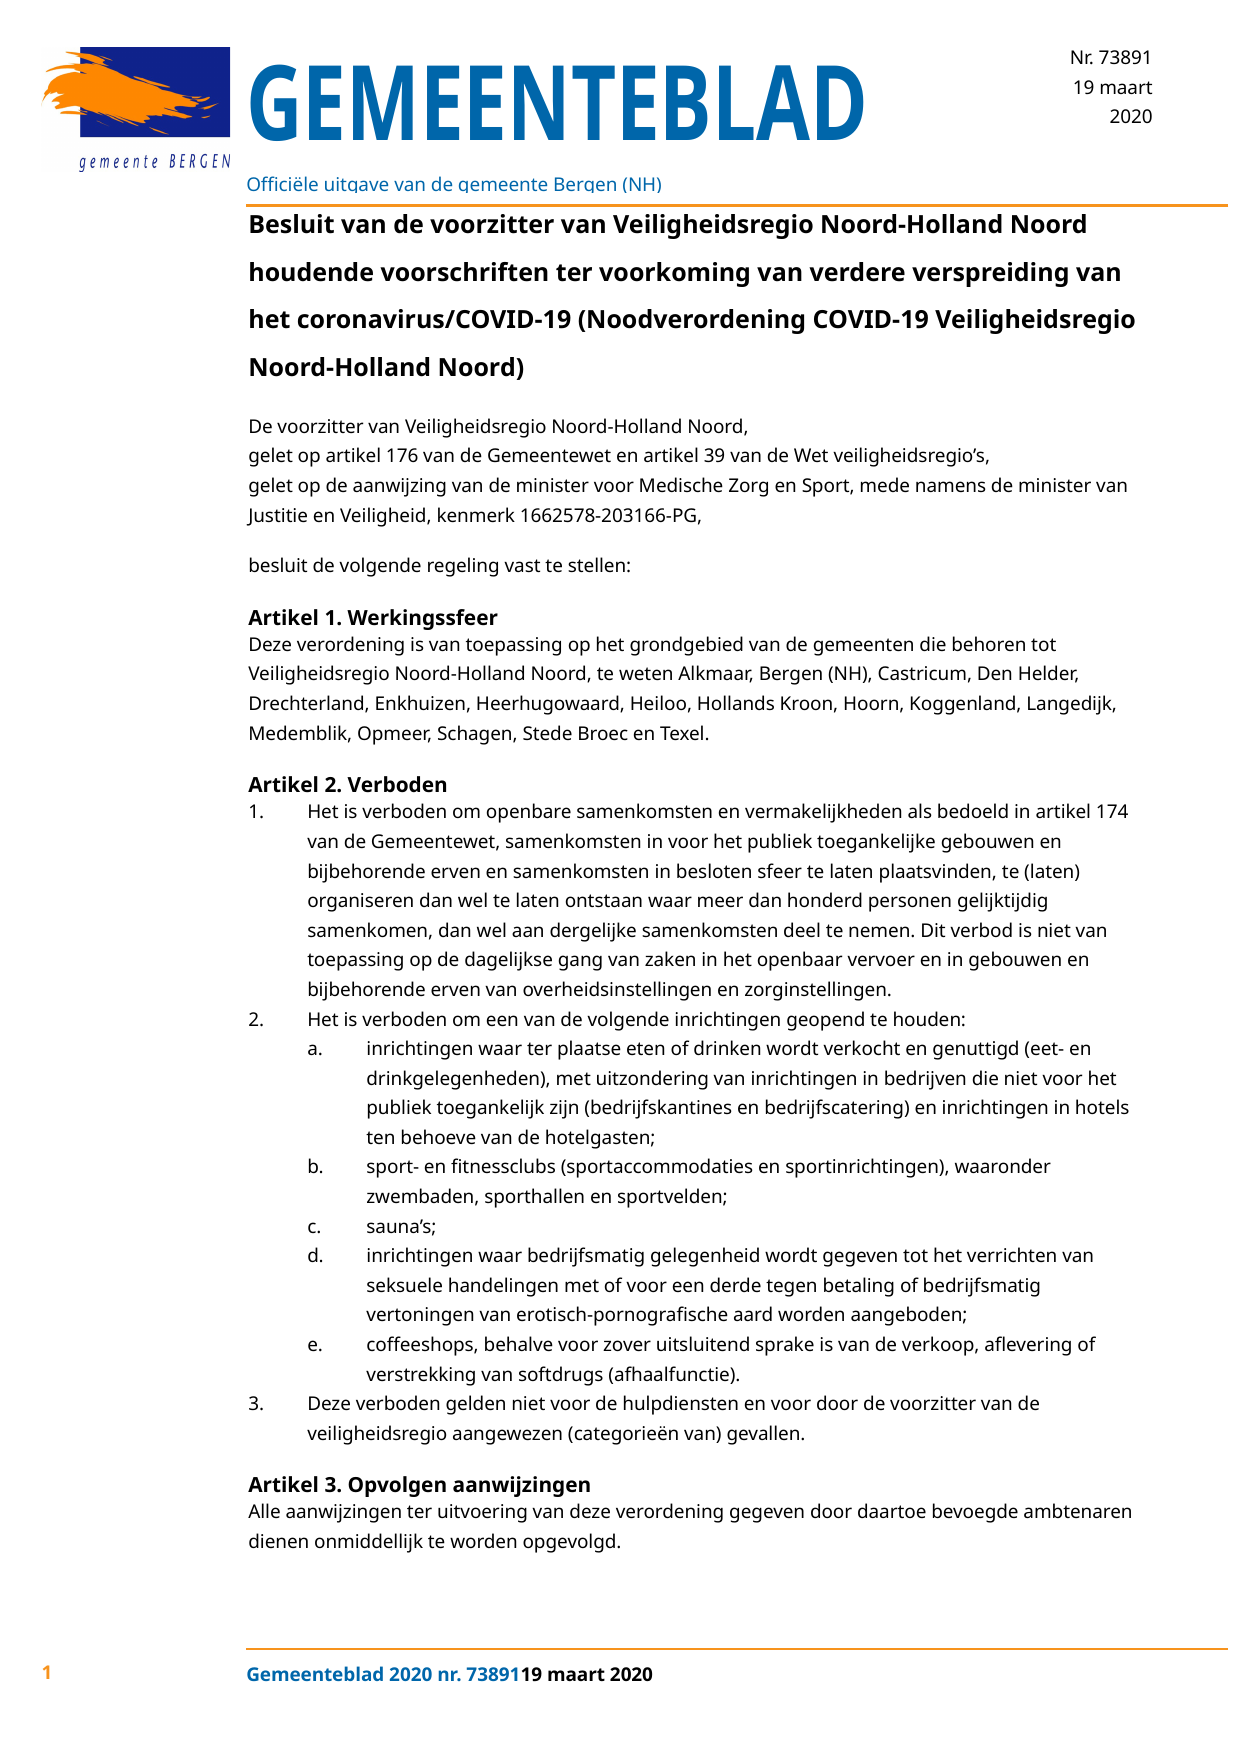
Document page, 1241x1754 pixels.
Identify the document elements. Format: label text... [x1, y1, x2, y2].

text gelet op artikel 176 van de Gemeentewet en artikel 39 van de Wet veiligheidsregio’s, [248, 443, 1152, 468]
text Besluit van de voorzitter van Veiligheidsregio Noord-Holland Noord houdende voorschriften ter voorkoming van verdere verspreiding van het coronavirus/COVID-19 (Noodverordening COVID-19 Veiligheidsregio Noord-Holland Noord) [248, 207, 1152, 384]
list sauna’s; [307, 1213, 1152, 1238]
list Het is verboden om een van de volgende inrichtingen geopend te houden: [248, 1006, 1152, 1031]
text gelet op de aanwijzing van de minister voor Medische Zorg en Sport, mede namens de minister van Justitie en Veiligheid, kenmerk 1662578-203166-PG, [248, 472, 1152, 528]
list sport- en fitnessclubs (sportaccommodaties en sportinrichtingen), waaronder zwembaden, sporthallen en sportvelden; [307, 1154, 1152, 1209]
text Artikel 2. Verboden [248, 770, 1152, 799]
text Artikel 1. Werkingssfeer [248, 603, 1152, 631]
picture [41, 47, 231, 172]
list Het is verboden om openbare samenkomsten en vermakelijkheden als bedoeld in artikel 174 van de Gemeentewet, samenkomsten in voor het publiek toegankelijke gebouwen en bijbehorende erven en samenkomsten in besloten sfeer te laten plaatsvinden, te (laten) organiseren dan wel te laten ontstaan waar meer dan honderd personen gelijktijdig samenkomen, dan wel aan dergelijke samenkomsten deel te nemen. Dit verbod is niet van toepassing op de dagelijkse gang van zaken in het openbaar vervoer en in gebouwen en bijbehorende erven van overheidsinstellingen en zorginstellingen. [248, 799, 1152, 1002]
list inrichtingen waar ter plaatse eten of drinken wordt verkocht en genuttigd (eet- en drinkgelegenheden), met uitzondering van inrichtingen in bedrijven die niet voor het publiek toegankelijk zijn (bedrijfskantines en bedrijfscatering) en inrichtingen in hotels ten behoeve van de hotelgasten; [307, 1035, 1152, 1150]
list inrichtingen waar bedrijfsmatig gelegenheid wordt gegeven tot het verrichten van seksuele handelingen met of voor een derde tegen betaling of bedrijfsmatig vertoningen van erotisch-pornografische aard worden aangeboden; [307, 1242, 1152, 1327]
text Deze verordening is van toepassing op het grondgebied van de gemeenten die behoren tot Veiligheidsregio Noord-Holland Noord, te weten Alkmaar, Bergen (NH), Castricum, Den Helder, Drechterland, Enkhuizen, Heerhugowaard, Heiloo, Hollands Kroon, Hoorn, Koggenland, Langedijk, Medemblik, Opmeer, Schagen, Stede Broec en Texel. [248, 631, 1152, 746]
text besluit de volgende regeling vast te stellen: [248, 552, 1152, 578]
list Deze verboden gelden niet voor de hulpdiensten en voor door de voorzitter van de veiligheidsregio aangewezen (categorieën van) gevallen. [248, 1390, 1152, 1446]
text De voorzitter van Veiligheidsregio Noord-Holland Noord, [248, 413, 1152, 439]
text Artikel 3. Opvolgen aanwijzingen [248, 1470, 1152, 1499]
list coffeeshops, behalve voor zover uitsluitend sprake is van de verkoop, aflevering of verstrekking van softdrugs (afhaalfunctie). [307, 1331, 1152, 1386]
text Alle aanwijzingen ter uitvoering van deze verordening gegeven door daartoe bevoegde ambtenaren dienen onmiddellijk te worden opgevolgd. [248, 1499, 1152, 1554]
